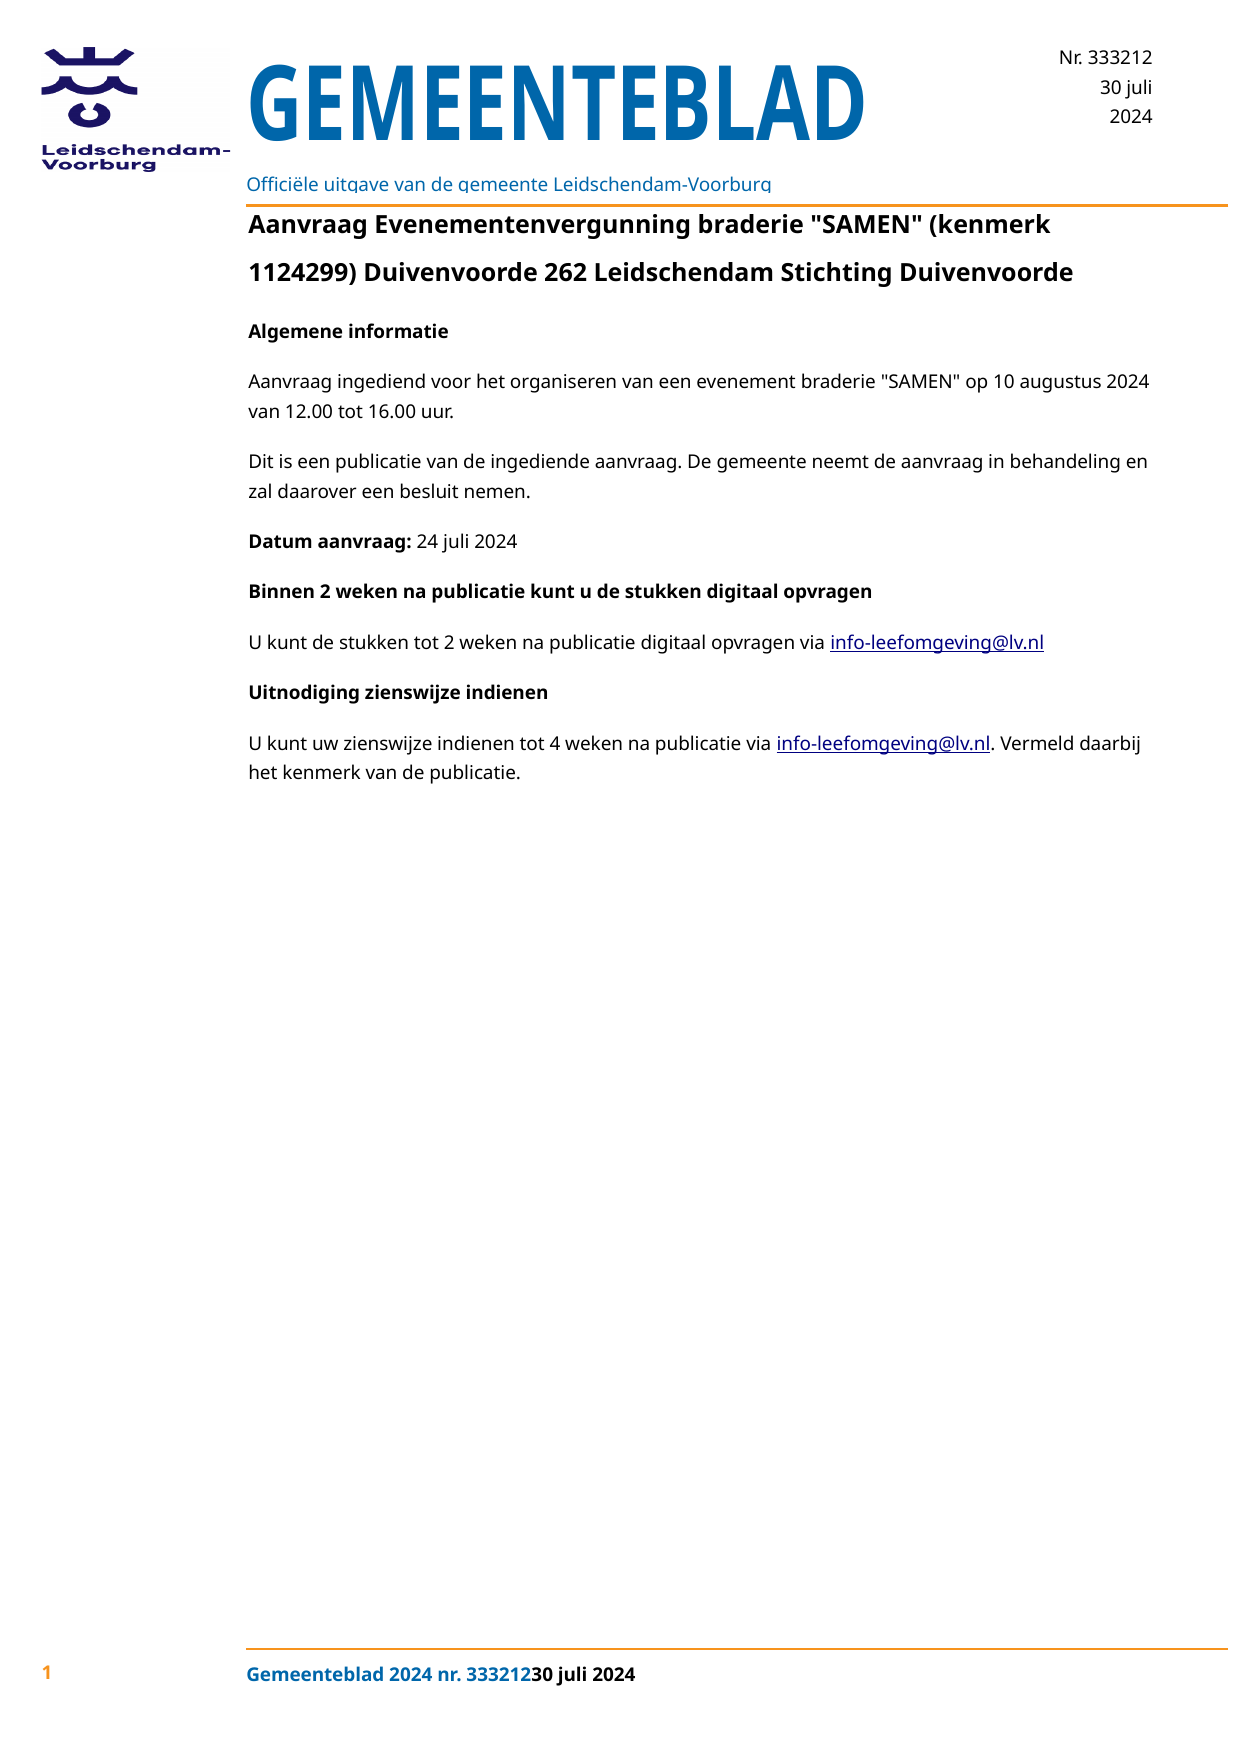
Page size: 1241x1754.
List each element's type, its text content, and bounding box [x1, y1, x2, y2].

text Aanvraag Evenementenvergunning braderie "SAMEN" (kenmerk 1124299) Duivenvoorde 262 Leidschendam Stichting Duivenvoorde [248, 207, 1152, 288]
text Aanvraag ingediend voor het organiseren van een evenement braderie "SAMEN" op 10 augustus 2024 van 12.00 tot 16.00 uur. [248, 368, 1152, 424]
text Dit is een publicatie van de ingediende aanvraag. De gemeente neemt de aanvraag in behandeling en zal daarover een besluit nemen. [248, 448, 1152, 504]
text Algemene informatie [248, 318, 1152, 344]
text Uitnodiging zienswijze indienen [248, 679, 1152, 705]
picture [41, 47, 231, 172]
text Binnen 2 weken na publicatie kunt u de stukken digitaal opvragen [248, 579, 1152, 604]
text U kunt uw zienswijze indienen tot 4 weken na publicatie via info-leefomgeving@lv.nl. Vermeld daarbij het kenmerk van de publicatie. [248, 730, 1152, 785]
text Datum aanvraag: 24 juli 2024 [248, 528, 1152, 554]
text U kunt de stukken tot 2 weken na publicatie digitaal opvragen via info-leefomgeving@lv.nl [248, 629, 1152, 655]
